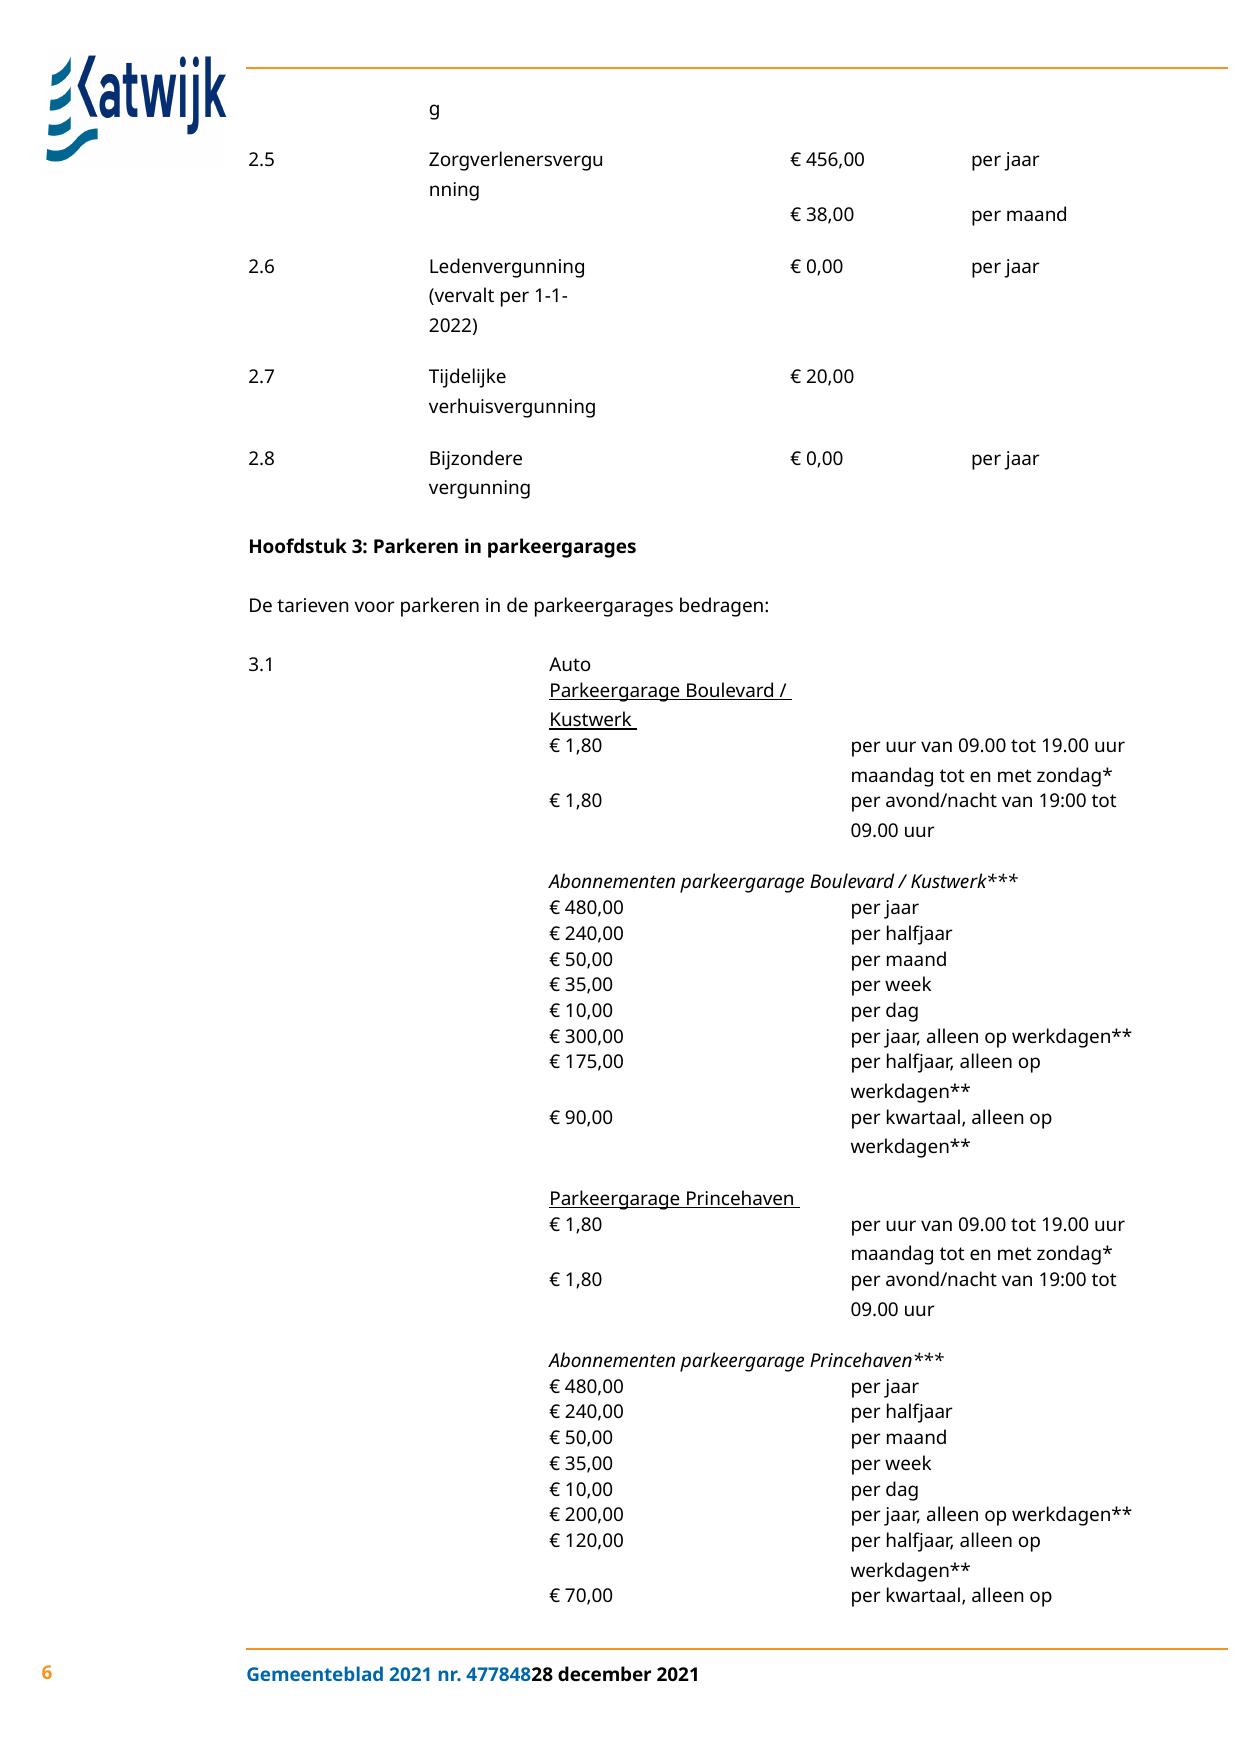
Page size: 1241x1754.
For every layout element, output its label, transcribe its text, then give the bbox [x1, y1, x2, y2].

table_cell [248, 338, 429, 364]
table_cell € 50,00 [549, 946, 850, 972]
table_cell [248, 1424, 549, 1450]
table_cell per halfjaar, alleen op werkdagen** [850, 1527, 1152, 1583]
table_cell 2.7 [248, 364, 429, 419]
table_cell € 200,00 [549, 1502, 850, 1527]
table_cell [248, 1185, 549, 1211]
table_cell per halfjaar, alleen op werkdagen** [850, 1049, 1152, 1104]
table_cell per dag [850, 997, 1152, 1023]
table_cell [850, 1159, 1152, 1185]
table_cell [248, 1211, 549, 1266]
table_header Auto [549, 651, 850, 677]
table_cell [609, 202, 790, 227]
table_cell € 50,00 [549, 1424, 850, 1450]
table_cell per dag [850, 1476, 1152, 1502]
table_cell [248, 894, 549, 920]
table_cell 2.8 [248, 445, 429, 500]
table_cell [248, 1321, 549, 1347]
table_cell Abonnementen parkeergarage Princehaven*** [549, 1347, 1152, 1373]
table_cell per uur van 09.00 tot 19.00 uur maandag tot en met zondag* [850, 732, 1152, 788]
table_cell [549, 1159, 850, 1185]
table_header 3.1 [248, 651, 549, 677]
table_cell [850, 843, 1152, 869]
table_cell [971, 364, 1152, 419]
table_cell [248, 1266, 549, 1321]
table_cell € 1,80 [549, 1266, 850, 1321]
table_cell [850, 1321, 1152, 1347]
table_cell per maand [850, 946, 1152, 972]
table_cell € 0,00 [790, 445, 971, 500]
table_cell Ledenvergunning (vervalt per 1-1-2022) [429, 253, 609, 338]
table_cell [790, 338, 971, 364]
table_cell [248, 1583, 549, 1608]
table_cell [609, 364, 790, 419]
table_cell € 456,00 [790, 146, 971, 202]
table_cell [248, 732, 549, 788]
table_cell € 1,80 [549, 732, 850, 788]
table_cell [609, 227, 790, 253]
table_cell [248, 1450, 549, 1476]
table_cell [248, 946, 549, 972]
table_cell per halfjaar [850, 920, 1152, 946]
table_cell [790, 95, 971, 121]
table_cell [248, 1527, 549, 1583]
table_cell € 175,00 [549, 1049, 850, 1104]
table_cell [609, 121, 790, 146]
table_cell per jaar [971, 146, 1152, 202]
table_cell [971, 95, 1152, 121]
table_cell [248, 1399, 549, 1424]
table_cell [609, 445, 790, 500]
table_cell € 10,00 [549, 997, 850, 1023]
table_cell per week [850, 1450, 1152, 1476]
table_cell [248, 202, 429, 227]
text Hoofdstuk 3: Parkeren in parkeergarages [248, 533, 1152, 558]
table_cell [248, 869, 549, 894]
table_cell € 10,00 [549, 1476, 850, 1502]
table_cell [609, 338, 790, 364]
table_cell [248, 1502, 549, 1527]
table_cell Bijzondere vergunning [429, 445, 609, 500]
table_cell Abonnementen parkeergarage Boulevard / Kustwerk*** [549, 869, 1152, 894]
table_cell [248, 1347, 549, 1373]
table_cell [429, 419, 609, 445]
table_cell [429, 227, 609, 253]
table_cell per maand [971, 202, 1152, 227]
table_cell [429, 121, 609, 146]
table_cell € 38,00 [790, 202, 971, 227]
table_cell per halfjaar [850, 1399, 1152, 1424]
table_cell [248, 1049, 549, 1104]
table_cell per jaar [850, 894, 1152, 920]
table_cell per jaar [850, 1373, 1152, 1399]
table_cell € 480,00 [549, 894, 850, 920]
table_cell [609, 146, 790, 202]
table_cell € 35,00 [549, 1450, 850, 1476]
table_cell 2.5 [248, 146, 429, 202]
table_cell [248, 1159, 549, 1185]
text De tarieven voor parkeren in de parkeergarages bedragen: [248, 592, 1152, 618]
table_cell [971, 121, 1152, 146]
table_cell [609, 253, 790, 338]
table_cell [248, 1476, 549, 1502]
table_cell 2.6 [248, 253, 429, 338]
table_cell [248, 972, 549, 997]
table_cell per week [850, 972, 1152, 997]
table_cell [971, 227, 1152, 253]
table_cell [248, 419, 429, 445]
table_cell [248, 843, 549, 869]
table_cell [429, 338, 609, 364]
table_cell [248, 1373, 549, 1399]
table_cell per jaar [971, 445, 1152, 500]
table_cell [850, 677, 1152, 732]
table_cell [549, 1321, 850, 1347]
table_cell € 1,80 [549, 788, 850, 843]
table_cell [971, 338, 1152, 364]
table_cell € 35,00 [549, 972, 850, 997]
table_cell [248, 788, 549, 843]
table_cell [850, 1185, 1152, 1211]
table_cell per maand [850, 1424, 1152, 1450]
table_cell € 70,00 [549, 1583, 850, 1608]
table_cell [248, 920, 549, 946]
picture [41, 47, 231, 172]
table_cell [971, 419, 1152, 445]
table_cell Parkeergarage Princehaven [549, 1185, 850, 1211]
table_cell [248, 1023, 549, 1049]
table_cell per jaar, alleen op werkdagen** [850, 1023, 1152, 1049]
table_cell € 120,00 [549, 1527, 850, 1583]
table_cell [549, 843, 850, 869]
table_cell € 90,00 [549, 1104, 850, 1159]
table_cell € 1,80 [549, 1211, 850, 1266]
table_cell per avond/nacht van 19:00 tot 09.00 uur [850, 1266, 1152, 1321]
table_cell g [429, 95, 609, 121]
table_cell per uur van 09.00 tot 19.00 uur maandag tot en met zondag* [850, 1211, 1152, 1266]
table_cell [248, 1104, 549, 1159]
table_cell Zorgverlenersvergunning [429, 146, 609, 202]
table_cell [248, 95, 429, 121]
table_cell € 480,00 [549, 1373, 850, 1399]
table_cell per avond/nacht van 19:00 tot 09.00 uur [850, 788, 1152, 843]
table_cell per kwartaal, alleen op werkdagen** [850, 1104, 1152, 1159]
table_cell [248, 121, 429, 146]
table_cell [429, 202, 609, 227]
table_cell [790, 227, 971, 253]
table_cell [790, 121, 971, 146]
table_cell [248, 677, 549, 732]
table_cell [609, 419, 790, 445]
table_cell € 20,00 [790, 364, 971, 419]
table_cell per kwartaal, alleen op [850, 1583, 1152, 1608]
table_cell [790, 419, 971, 445]
table_cell [609, 95, 790, 121]
table_cell per jaar, alleen op werkdagen** [850, 1502, 1152, 1527]
table_cell € 300,00 [549, 1023, 850, 1049]
table_cell Parkeergarage Boulevard / Kustwerk [549, 677, 850, 732]
table_cell [248, 227, 429, 253]
table_cell [248, 997, 549, 1023]
table_cell € 240,00 [549, 1399, 850, 1424]
table_cell € 0,00 [790, 253, 971, 338]
table_header [850, 651, 1152, 677]
table_cell € 240,00 [549, 920, 850, 946]
table_cell per jaar [971, 253, 1152, 338]
table_cell Tijdelijke verhuisvergunning [429, 364, 609, 419]
